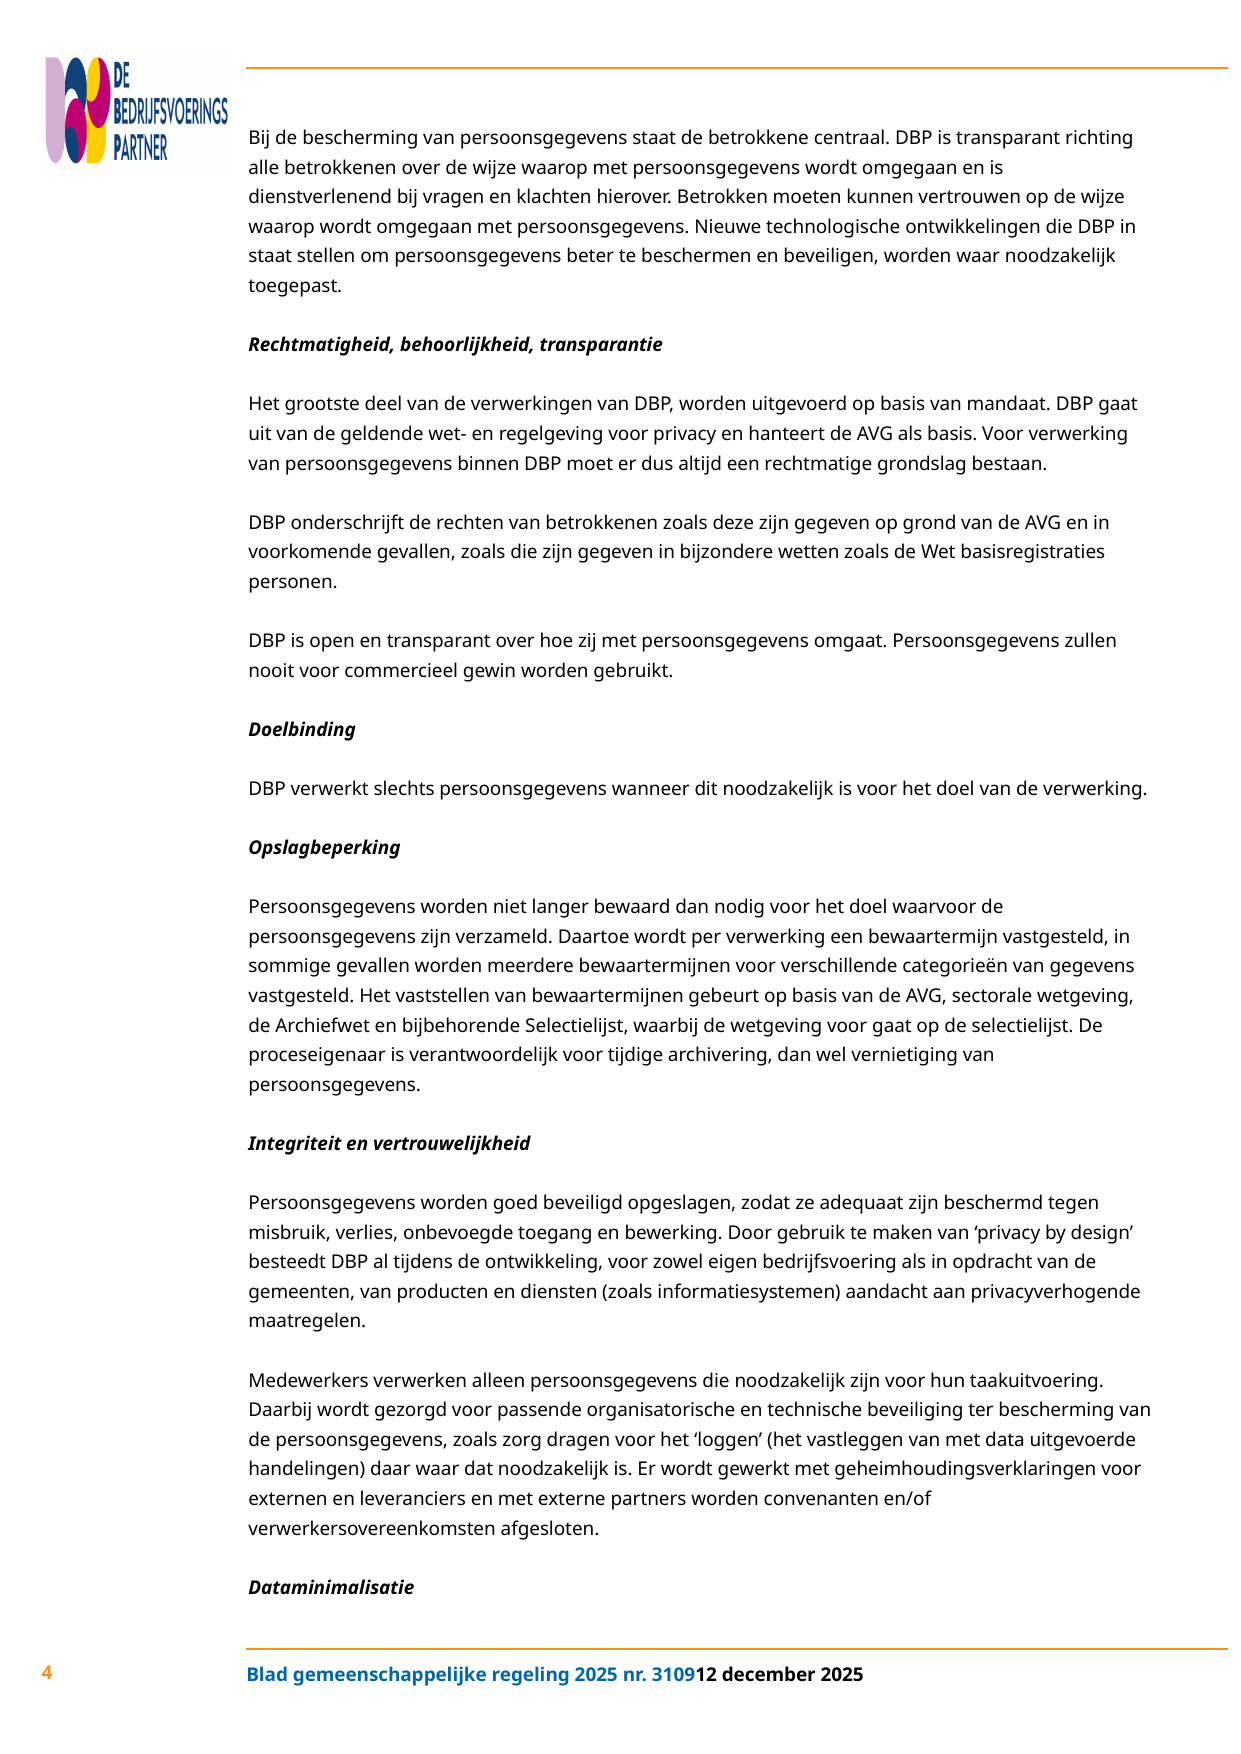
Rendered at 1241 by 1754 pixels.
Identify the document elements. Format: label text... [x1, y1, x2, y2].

text Integriteit en vertrouwelijkheid [248, 1130, 1152, 1156]
text DBP is open en transparant over hoe zij met persoonsgegevens omgaat. Persoonsgegevens zullen nooit voor commercieel gewin worden gebruikt. [248, 627, 1152, 683]
text Medewerkers verwerken alleen persoonsgegevens die noodzakelijk zijn voor hun taakuitvoering. Daarbij wordt gezorgd voor passende organisatorische en technische beveiliging ter bescherming van de persoonsgegevens, zoals zorg dragen voor het ‘loggen’ (het vastleggen van met data uitgevoerde handelingen) daar waar dat noodzakelijk is. Er wordt gewerkt met geheimhoudingsverklaringen voor externen en leveranciers en met externe partners worden convenanten en/of verwerkersovereenkomsten afgesloten. [248, 1367, 1152, 1541]
text Doelbinding [248, 716, 1152, 742]
text Het grootste deel van de verwerkingen van DBP, worden uitgevoerd op basis van mandaat. DBP gaat uit van de geldende wet- en regelgeving voor privacy en hanteert de AVG als basis. Voor verwerking van persoonsgegevens binnen DBP moet er dus altijd een rechtmatige grondslag bestaan. [248, 391, 1152, 476]
text DBP verwerkt slechts persoonsgegevens wanneer dit noodzakelijk is voor het doel van de verwerking. [248, 775, 1152, 801]
text DBP onderschrijft de rechten van betrokkenen zoals deze zijn gegeven op grond van de AVG en in voorkomende gevallen, zoals die zijn gegeven in bijzondere wetten zoals de Wet basisregistraties personen. [248, 509, 1152, 594]
text Persoonsgegevens worden niet langer bewaard dan nodig voor het doel waarvoor de persoonsgegevens zijn verzameld. Daartoe wordt per verwerking een bewaartermijn vastgesteld, in sommige gevallen worden meerdere bewaartermijnen voor verschillende categorieën van gegevens vastgesteld. Het vaststellen van bewaartermijnen gebeurt op basis van de AVG, sectorale wetgeving, de Archiefwet en bijbehorende Selectielijst, waarbij de wetgeving voor gaat op de selectielijst. De proceseigenaar is verantwoordelijk voor tijdige archivering, dan wel vernietiging van persoonsgegevens. [248, 893, 1152, 1097]
text Dataminimalisatie [248, 1574, 1152, 1600]
text Opslagbeperking [248, 834, 1152, 860]
text Bij de bescherming van persoonsgegevens staat de betrokkene centraal. DBP is transparant richting alle betrokkenen over de wijze waarop met persoonsgegevens wordt omgegaan en is dienstverlenend bij vragen en klachten hierover. Betrokken moeten kunnen vertrouwen op de wijze waarop wordt omgegaan met persoonsgegevens. Nieuwe technologische ontwikkelingen die DBP in staat stellen om persoonsgegevens beter te beschermen en beveiligen, worden waar noodzakelijk toegepast. [248, 124, 1152, 298]
text Rechtmatigheid, behoorlijkheid, transparantie [248, 331, 1152, 357]
text Persoonsgegevens worden goed beveiligd opgeslagen, zodat ze adequaat zijn beschermd tegen misbruik, verlies, onbevoegde toegang en bewerking. Door gebruik te maken van ‘privacy by design’ besteedt DBP al tijdens de ontwikkeling, voor zowel eigen bedrijfsvoering als in opdracht van de gemeenten, van producten en diensten (zoals informatiesystemen) aandacht aan privacyverhogende maatregelen. [248, 1189, 1152, 1333]
picture [41, 47, 231, 172]
